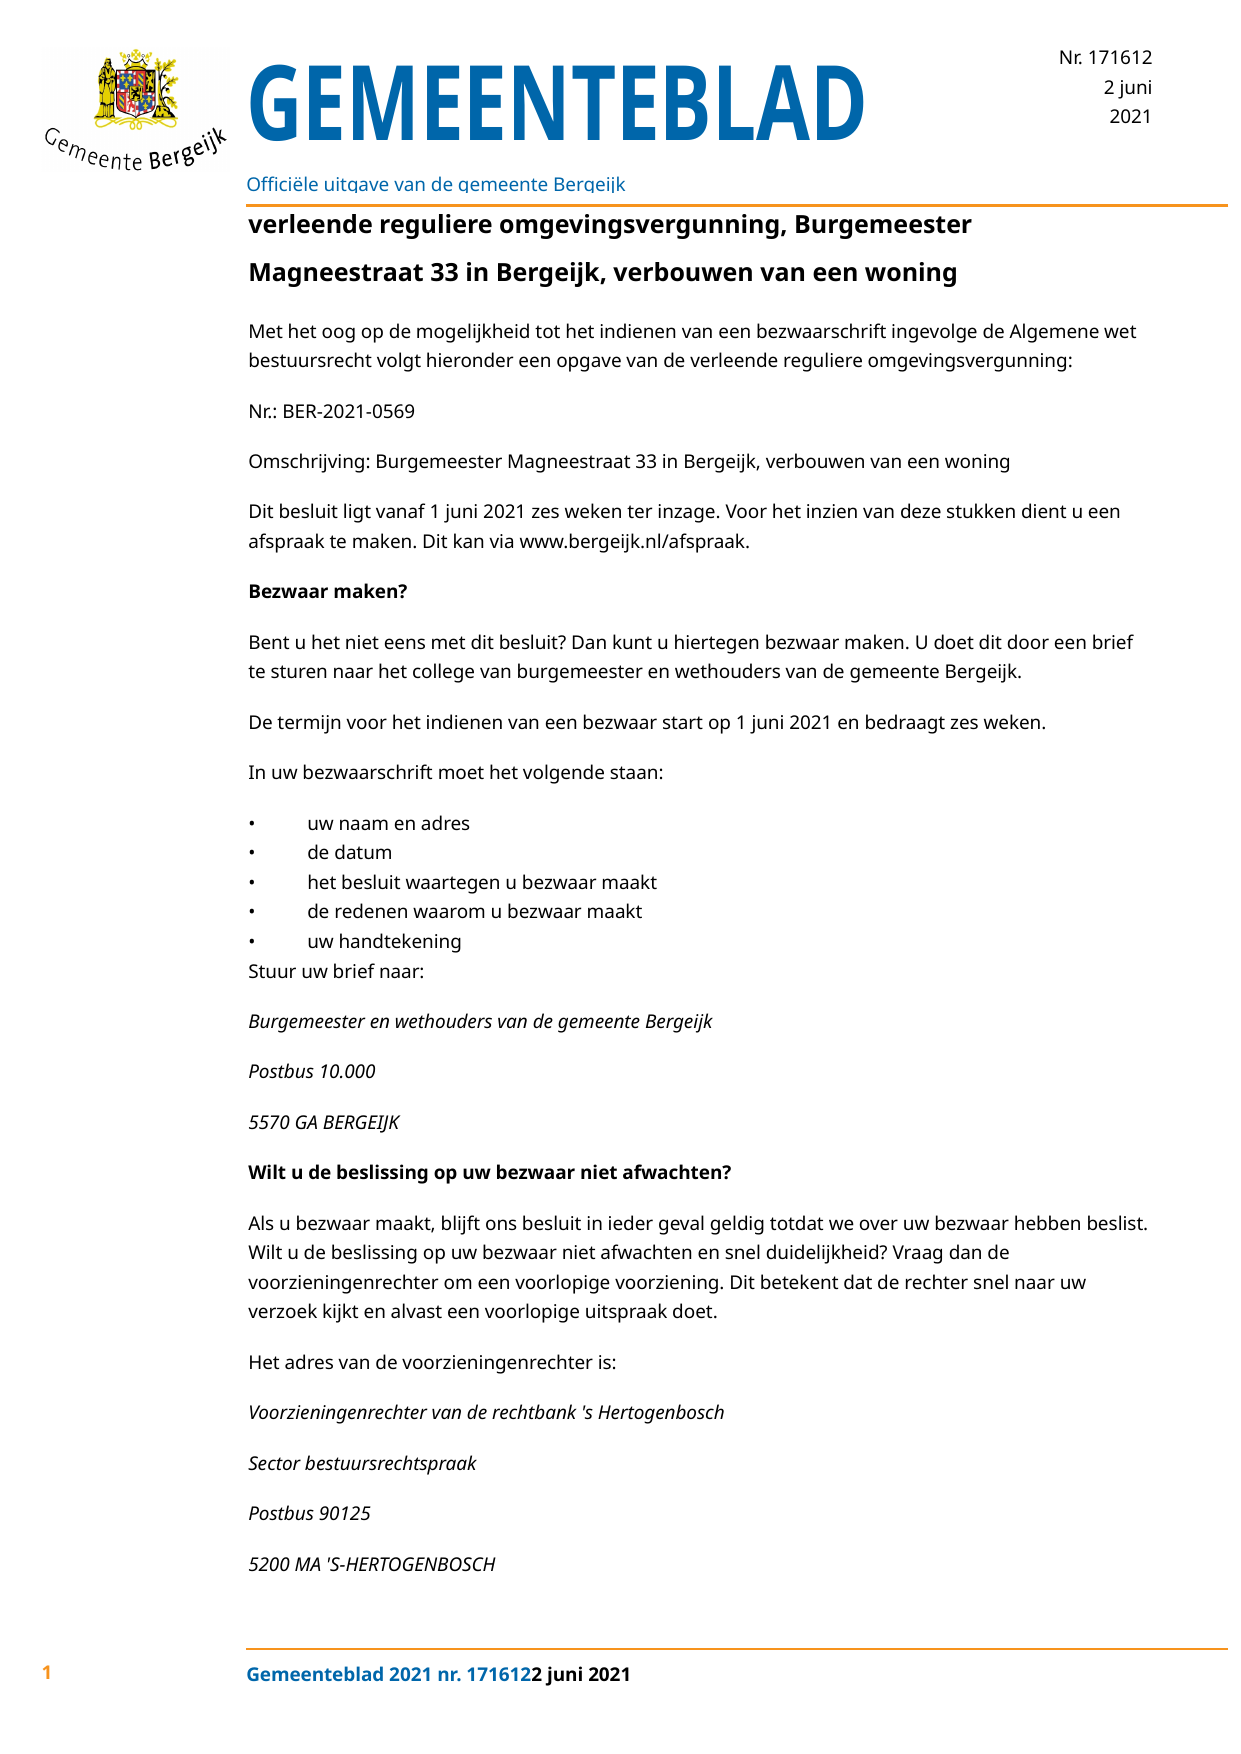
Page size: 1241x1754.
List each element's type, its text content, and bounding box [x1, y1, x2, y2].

text Met het oog op de mogelijkheid tot het indienen van een bezwaarschrift ingevolge de Algemene wet bestuursrecht volgt hieronder een opgave van de verleende reguliere omgevingsvergunning: [248, 318, 1152, 373]
text Postbus 10.000 [248, 1059, 1152, 1084]
text Dit besluit ligt vanaf 1 juni 2021 zes weken ter inzage. Voor het inzien van deze stukken dient u een afspraak te maken. Dit kan via www.bergeijk.nl/afspraak. [248, 499, 1152, 554]
text Als u bezwaar maakt, blijft ons besluit in ieder geval geldig totdat we over uw bezwaar hebben beslist. Wilt u de beslissing op uw bezwaar niet afwachten en snel duidelijkheid? Vraag dan de voorzieningenrechter om een voorlopige voorziening. Dit betekent dat de rechter snel naar uw verzoek kijkt en alvast een voorlopige uitspraak doet. [248, 1210, 1152, 1324]
text Bezwaar maken? [248, 579, 1152, 604]
picture [41, 47, 231, 172]
text Het adres van de voorzieningenrechter is: [248, 1349, 1152, 1375]
text Nr.: BER-2021-0569 [248, 398, 1152, 424]
list de datum [248, 839, 1152, 865]
list uw handtekening [248, 928, 1152, 954]
list uw naam en adres [248, 810, 1152, 836]
text Voorzieningenrechter van de rechtbank 's Hertogenbosch [248, 1399, 1152, 1425]
text 5200 MA 'S-HERTOGENBOSCH [248, 1551, 1152, 1577]
text In uw bezwaarschrift moet het volgende staan: [248, 759, 1152, 785]
text Stuur uw brief naar: [248, 958, 1152, 984]
text Burgemeester en wethouders van de gemeente Bergeijk [248, 1008, 1152, 1034]
text Postbus 90125 [248, 1500, 1152, 1526]
text 5570 GA BERGEIJK [248, 1109, 1152, 1135]
text verleende reguliere omgevingsvergunning, Burgemeester Magneestraat 33 in Bergeijk, verbouwen van een woning [248, 207, 1152, 288]
text Wilt u de beslissing op uw bezwaar niet afwachten? [248, 1159, 1152, 1185]
text Bent u het niet eens met dit besluit? Dan kunt u hiertegen bezwaar maken. U doet dit door een brief te sturen naar het college van burgemeester en wethouders van de gemeente Bergeijk. [248, 629, 1152, 684]
list het besluit waartegen u bezwaar maakt [248, 869, 1152, 895]
text De termijn voor het indienen van een bezwaar start op 1 juni 2021 en bedraagt zes weken. [248, 709, 1152, 735]
text Sector bestuursrechtspraak [248, 1450, 1152, 1476]
text Omschrijving: Burgemeester Magneestraat 33 in Bergeijk, verbouwen van een woning [248, 448, 1152, 474]
list de redenen waarom u bezwaar maakt [248, 899, 1152, 924]
